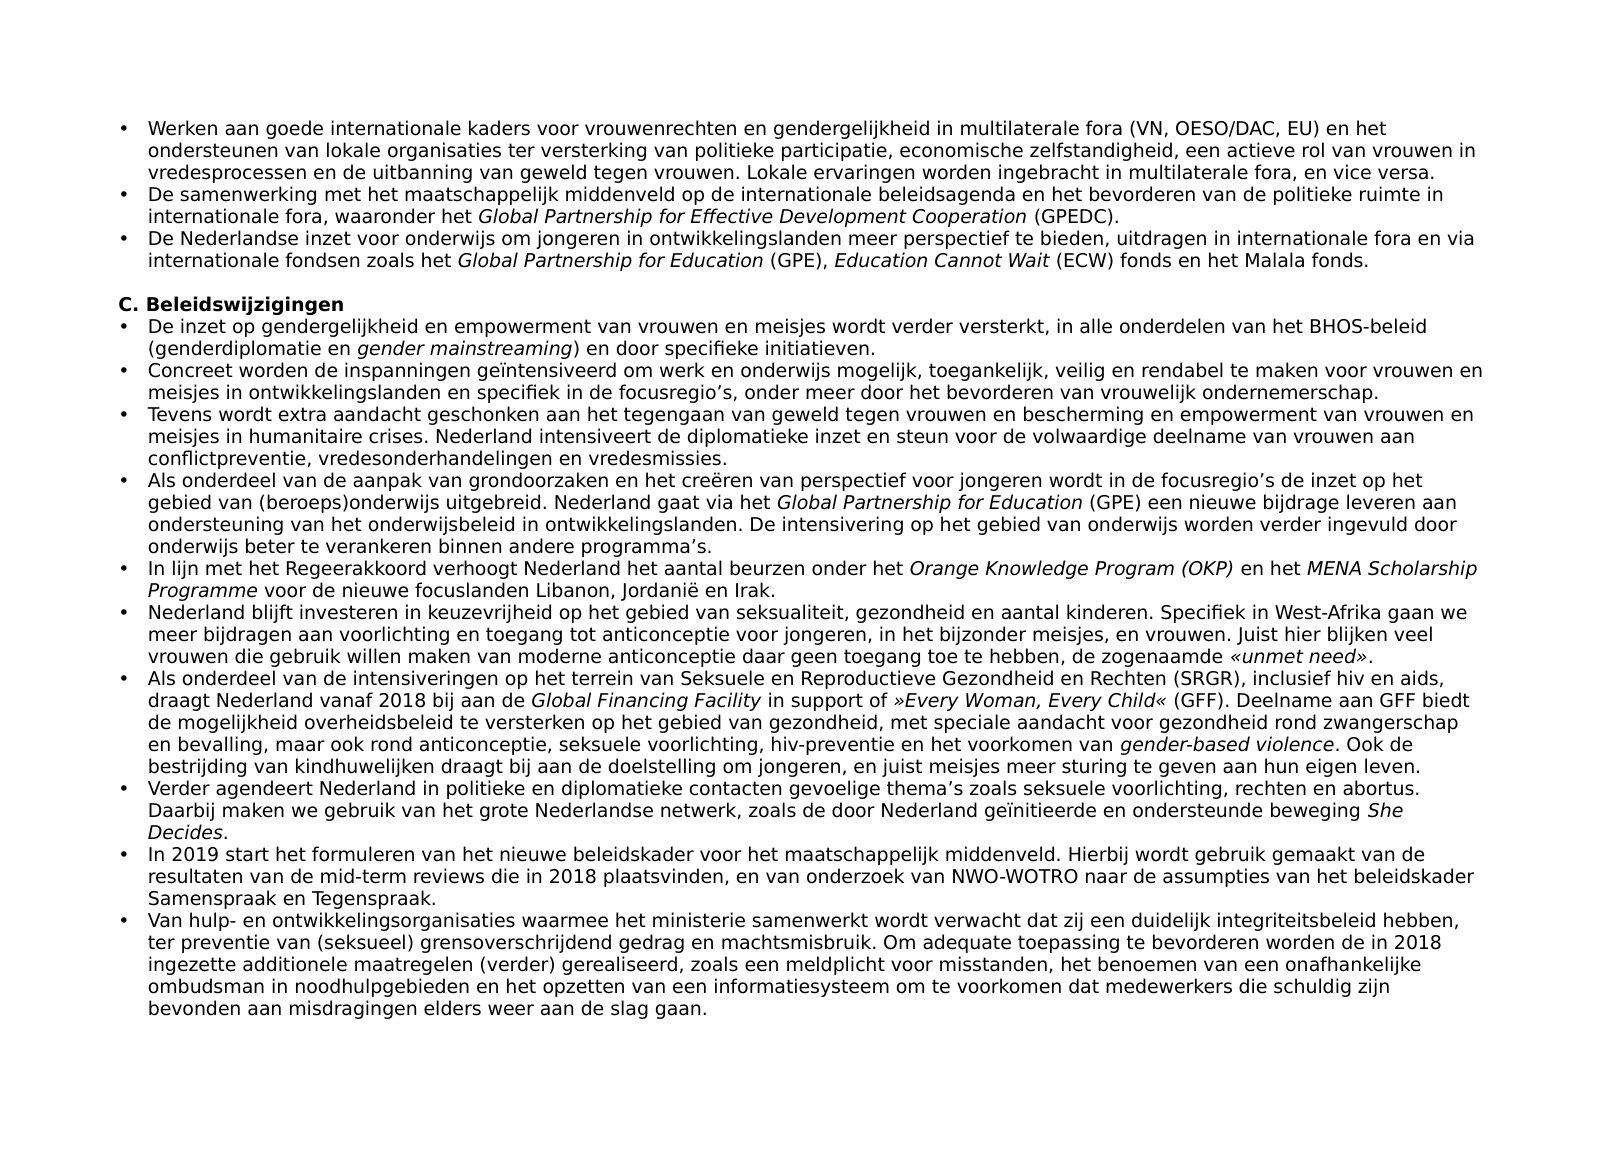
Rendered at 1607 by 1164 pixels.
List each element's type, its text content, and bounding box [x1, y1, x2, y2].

text • De Nederlandse inzet voor onderwijs om jongeren in ontwikkelingslanden meer perspectief te bieden, uitdragen in internationale fora en via internationale fondsen zoals het Global Partnership for Education (GPE), Education Cannot Wait (ECW) fonds en het Malala fonds. [118, 228, 1488, 272]
text • Van hulp- en ontwikkelingsorganisaties waarmee het ministerie samenwerkt wordt verwacht dat zij een duidelijk integriteitsbeleid hebben, ter preventie van (seksueel) grensoverschrijdend gedrag en machtsmisbruik. Om adequate toepassing te bevorderen worden de in 2018 ingezette additionele maatregelen (verder) gerealiseerd, zoals een meldplicht voor misstanden, het benoemen van een onafhankelijke ombudsman in noodhulpgebieden en het opzetten van een informatiesysteem om te voorkomen dat medewerkers die schuldig zijn bevonden aan misdragingen elders weer aan de slag gaan. [118, 909, 1488, 1019]
subtitle C. Beleidswijzigingen [118, 294, 1488, 316]
text • De inzet op gendergelijkheid en empowerment van vrouwen en meisjes wordt verder versterkt, in alle onderdelen van het BHOS-beleid (genderdiplomatie en gender mainstreaming) en door specifieke initiatieven. [118, 316, 1488, 360]
text • Verder agendeert Nederland in politieke en diplomatieke contacten gevoelige thema’s zoals seksuele voorlichting, rechten en abortus. Daarbij maken we gebruik van het grote Nederlandse netwerk, zoals de door Nederland geïnitieerde en ondersteunde beweging She Decides. [118, 778, 1488, 844]
text • Werken aan goede internationale kaders voor vrouwenrechten en gendergelijkheid in multilaterale fora (VN, OESO/DAC, EU) en het ondersteunen van lokale organisaties ter versterking van politieke participatie, economische zelfstandigheid, een actieve rol van vrouwen in vredesprocessen en de uitbanning van geweld tegen vrouwen. Lokale ervaringen worden ingebracht in multilaterale fora, en vice versa. [118, 118, 1488, 184]
text • De samenwerking met het maatschappelijk middenveld op de internationale beleidsagenda en het bevorderen van de politieke ruimte in internationale fora, waaronder het Global Partnership for Effective Development Cooperation (GPEDC). [118, 184, 1488, 228]
text • In lijn met het Regeerakkoord verhoogt Nederland het aantal beurzen onder het Orange Knowledge Program (OKP) en het MENA Scholarship Programme voor de nieuwe focuslanden Libanon, Jordanië en Irak. [118, 558, 1488, 602]
text • Als onderdeel van de intensiveringen op het terrein van Seksuele en Reproductieve Gezondheid en Rechten (SRGR), inclusief hiv en aids, draagt Nederland vanaf 2018 bij aan de Global Financing Facility in support of »Every Woman, Every Child« (GFF). Deelname aan GFF biedt de mogelijkheid overheidsbeleid te versterken op het gebied van gezondheid, met speciale aandacht voor gezondheid rond zwangerschap en bevalling, maar ook rond anticonceptie, seksuele voorlichting, hiv-preventie en het voorkomen van gender-based violence. Ook de bestrijding van kindhuwelijken draagt bij aan de doelstelling om jongeren, en juist meisjes meer sturing te geven aan hun eigen leven. [118, 668, 1488, 778]
text • In 2019 start het formuleren van het nieuwe beleidskader voor het maatschappelijk middenveld. Hierbij wordt gebruik gemaakt van de resultaten van de mid-term reviews die in 2018 plaatsvinden, en van onderzoek van NWO-WOTRO naar de assumpties van het beleidskader Samenspraak en Tegenspraak. [118, 844, 1488, 909]
text • Tevens wordt extra aandacht geschonken aan het tegengaan van geweld tegen vrouwen en bescherming en empowerment van vrouwen en meisjes in humanitaire crises. Nederland intensiveert de diplomatieke inzet en steun voor de volwaardige deelname van vrouwen aan conflictpreventie, vredesonderhandelingen en vredesmissies. [118, 404, 1488, 470]
text • Concreet worden de inspanningen geïntensiveerd om werk en onderwijs mogelijk, toegankelijk, veilig en rendabel te maken voor vrouwen en meisjes in ontwikkelingslanden en specifiek in de focusregio’s, onder meer door het bevorderen van vrouwelijk ondernemerschap. [118, 360, 1488, 404]
text • Als onderdeel van de aanpak van grondoorzaken en het creëren van perspectief voor jongeren wordt in de focusregio’s de inzet op het gebied van (beroeps)onderwijs uitgebreid. Nederland gaat via het Global Partnership for Education (GPE) een nieuwe bijdrage leveren aan ondersteuning van het onderwijsbeleid in ontwikkelingslanden. De intensivering op het gebied van onderwijs worden verder ingevuld door onderwijs beter te verankeren binnen andere programma’s. [118, 470, 1488, 558]
text • Nederland blijft investeren in keuzevrijheid op het gebied van seksualiteit, gezondheid en aantal kinderen. Specifiek in West-Afrika gaan we meer bijdragen aan voorlichting en toegang tot anticonceptie voor jongeren, in het bijzonder meisjes, en vrouwen. Juist hier blijken veel vrouwen die gebruik willen maken van moderne anticonceptie daar geen toegang toe te hebben, de zogenaamde «unmet need». [118, 602, 1488, 668]
